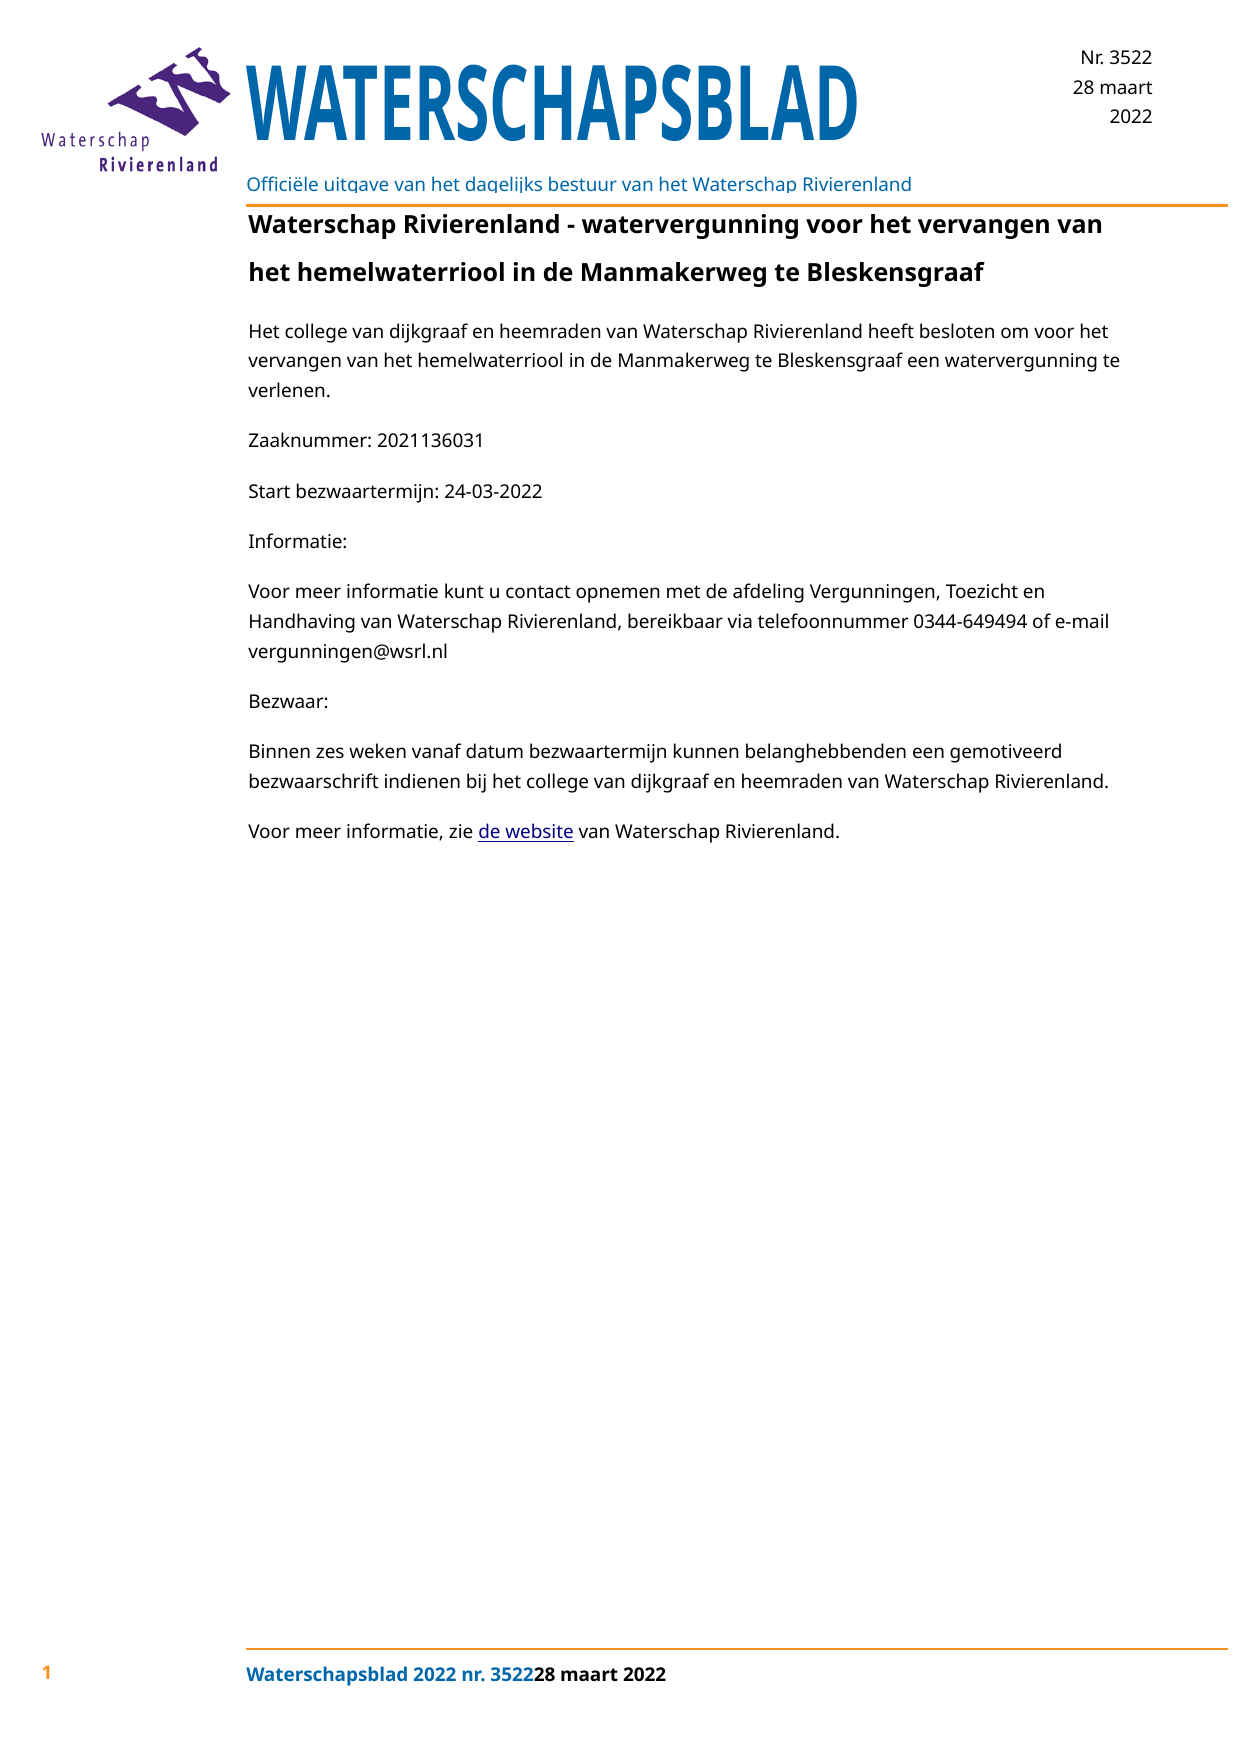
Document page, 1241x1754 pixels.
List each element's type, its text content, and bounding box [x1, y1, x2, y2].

text Het college van dijkgraaf en heemraden van Waterschap Rivierenland heeft besloten om voor het vervangen van het hemelwaterriool in de Manmakerweg te Bleskensgraaf een watervergunning te verlenen. [248, 318, 1152, 403]
text Start bezwaartermijn: 24-03-2022 [248, 478, 1152, 504]
text Informatie: [248, 528, 1152, 554]
text Voor meer informatie, zie de website van Waterschap Rivierenland. [248, 819, 1152, 844]
text Binnen zes weken vanaf datum bezwaartermijn kunnen belanghebbenden een gemotiveerd bezwaarschrift indienen bij het college van dijkgraaf en heemraden van Waterschap Rivierenland. [248, 739, 1152, 794]
picture [41, 47, 231, 172]
text Zaaknummer: 2021136031 [248, 427, 1152, 453]
text Bezwaar: [248, 688, 1152, 714]
text Waterschap Rivierenland - watervergunning voor het vervangen van het hemelwaterriool in de Manmakerweg te Bleskensgraaf [248, 207, 1152, 288]
text Voor meer informatie kunt u contact opnemen met de afdeling Vergunningen, Toezicht en Handhaving van Waterschap Rivierenland, bereikbaar via telefoonnummer 0344-649494 of e-mail vergunningen@wsrl.nl [248, 579, 1152, 664]
